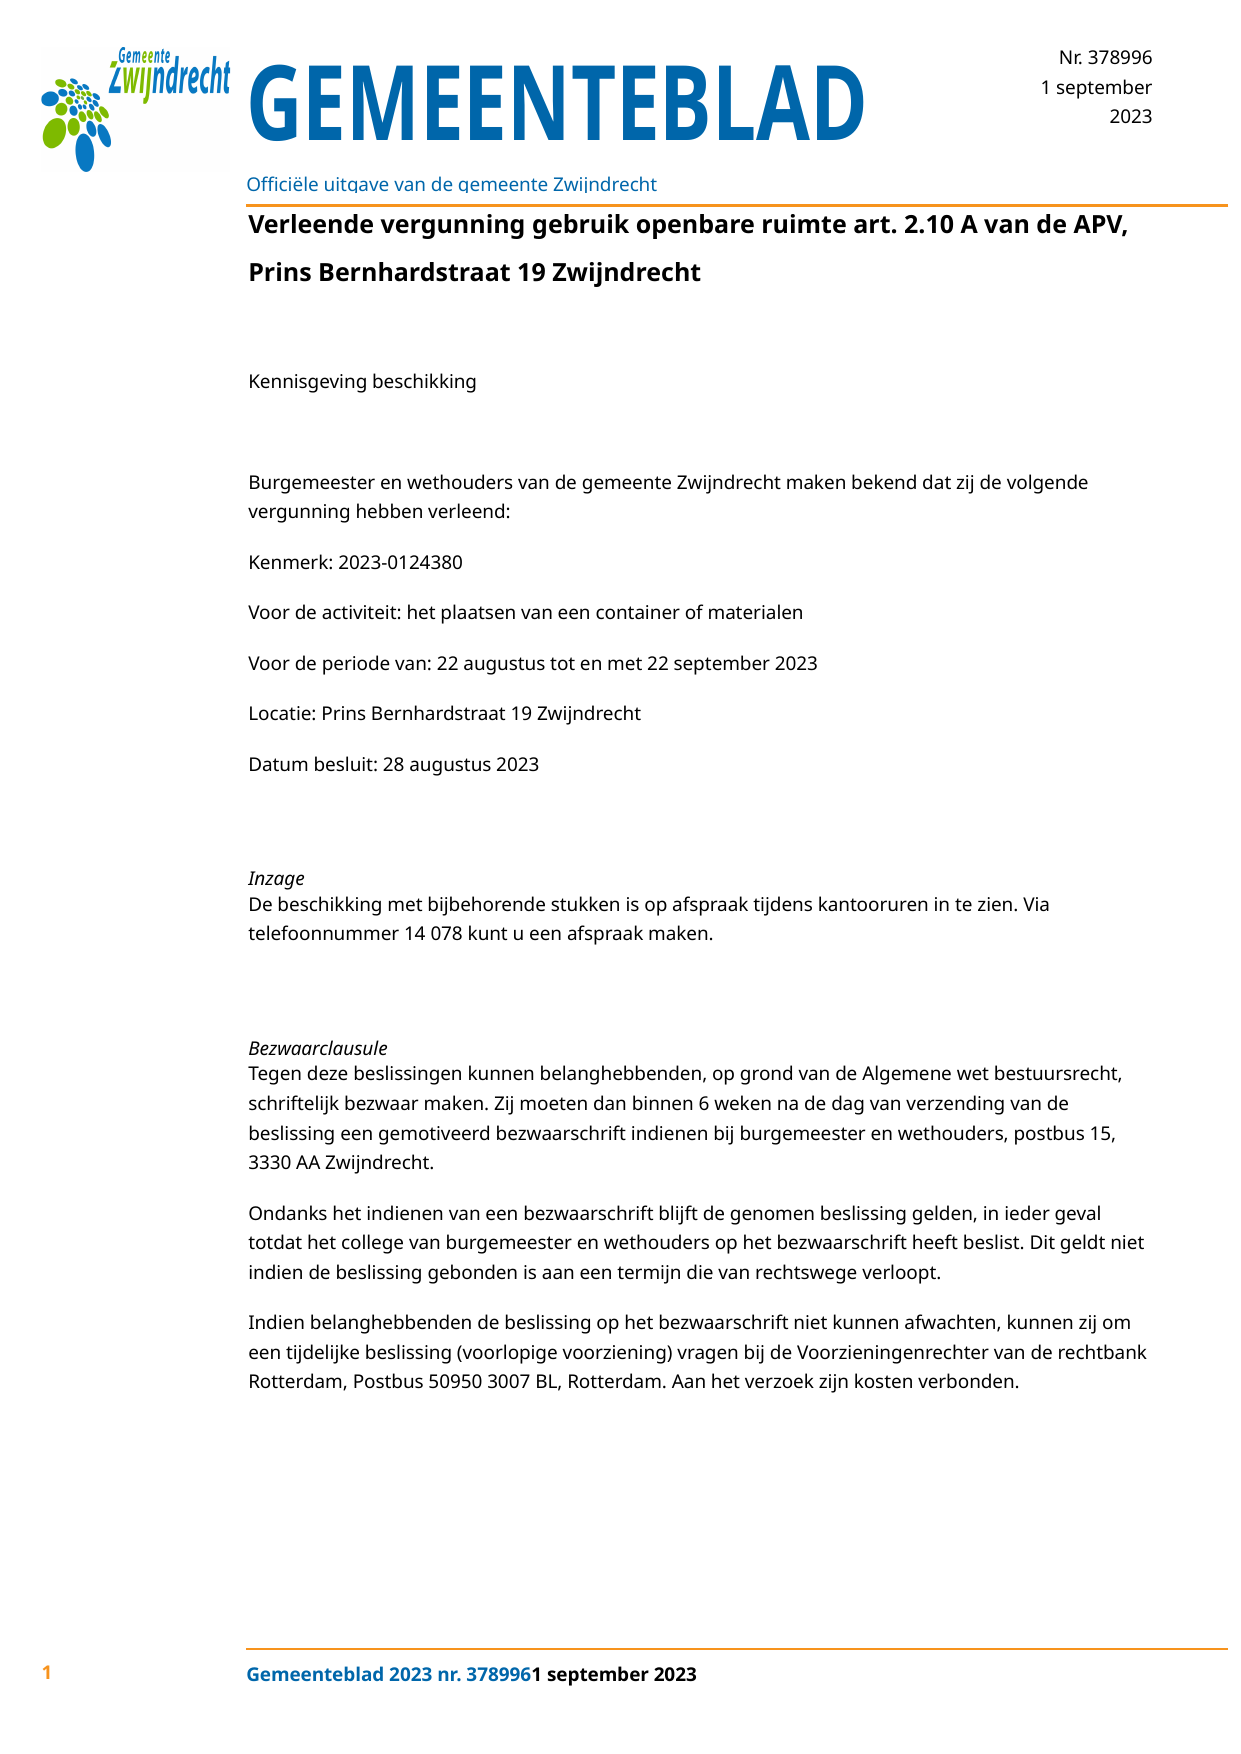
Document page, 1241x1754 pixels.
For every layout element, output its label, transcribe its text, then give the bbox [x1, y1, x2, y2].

text Tegen deze beslissingen kunnen belanghebbenden, op grond van de Algemene wet bestuursrecht, schriftelijk bezwaar maken. Zij moeten dan binnen 6 weken na de dag van verzending van de beslissing een gemotiveerd bezwaarschrift indienen bij burgemeester en wethouders, postbus 15, 3330 AA Zwijndrecht. [248, 1061, 1152, 1175]
text Voor de activiteit: het plaatsen van een container of materialen [248, 599, 1152, 625]
text Inzage [248, 865, 1152, 891]
text Ondanks het indienen van een bezwaarschrift blijft de genomen beslissing gelden, in ieder geval totdat het college van burgemeester en wethouders op het bezwaarschrift heeft beslist. Dit geldt niet indien de beslissing gebonden is aan een termijn die van rechtswege verloopt. [248, 1200, 1152, 1285]
text Kenmerk: 2023-0124380 [248, 549, 1152, 575]
text Datum besluit: 28 augustus 2023 [248, 751, 1152, 777]
text Voor de periode van: 22 augustus tot en met 22 september 2023 [248, 650, 1152, 676]
text Burgemeester en wethouders van de gemeente Zwijndrecht maken bekend dat zij de volgende vergunning hebben verleend: [248, 469, 1152, 524]
text Verleende vergunning gebruik openbare ruimte art. 2.10 A van de APV, Prins Bernhardstraat 19 Zwijndrecht [248, 207, 1152, 288]
text Bezwaarclausule [248, 1035, 1152, 1061]
text De beschikking met bijbehorende stukken is op afspraak tijdens kantooruren in te zien. Via telefoonnummer 14 078 kunt u een afspraak maken. [248, 891, 1152, 946]
text Locatie: Prins Bernhardstraat 19 Zwijndrecht [248, 700, 1152, 726]
text Indien belanghebbenden de beslissing op het bezwaarschrift niet kunnen afwachten, kunnen zij om een tijdelijke beslissing (voorlopige voorziening) vragen bij de Voorzieningenrechter van de rechtbank Rotterdam, Postbus 50950 3007 BL, Rotterdam. Aan het verzoek zijn kosten verbonden. [248, 1309, 1152, 1394]
text Kennisgeving beschikking [248, 368, 1152, 394]
picture [41, 47, 231, 172]
